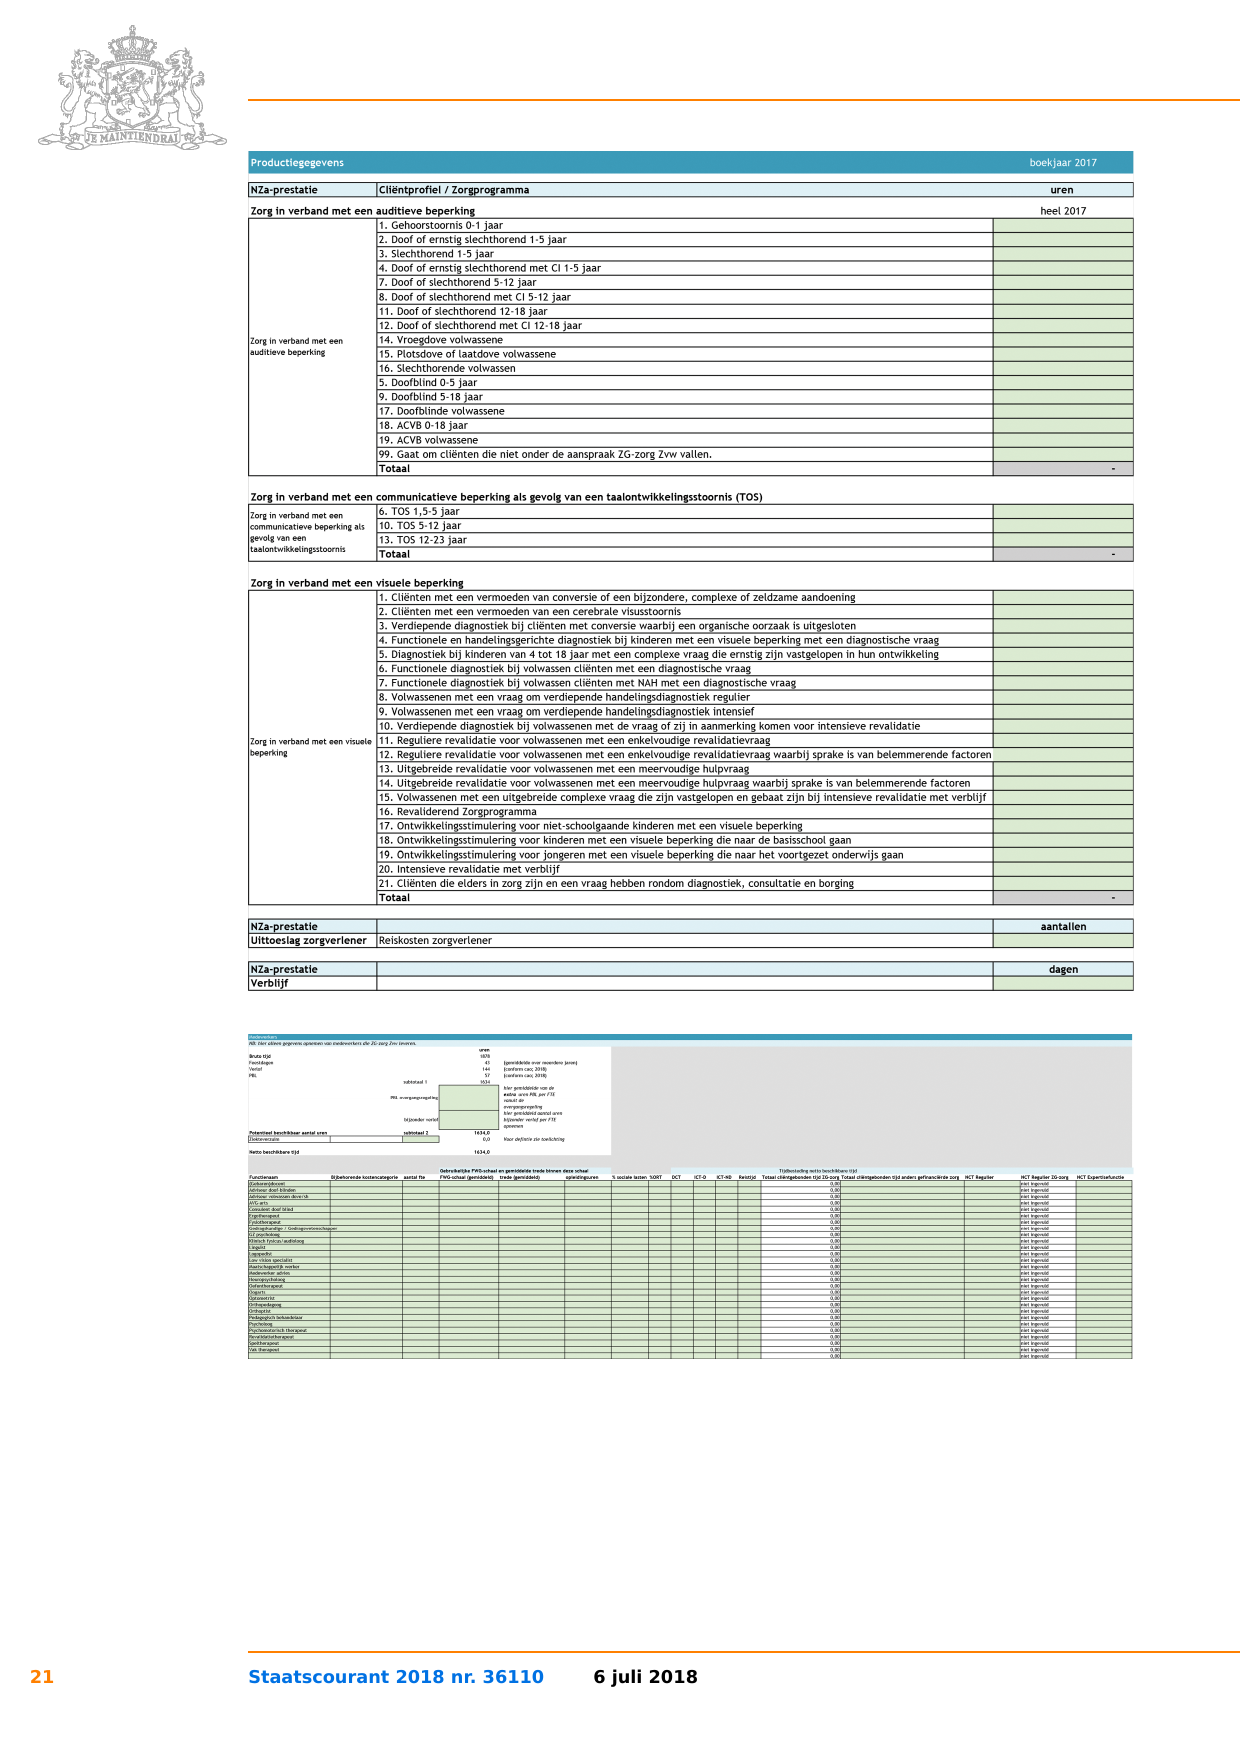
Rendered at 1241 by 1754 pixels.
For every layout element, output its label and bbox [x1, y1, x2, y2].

picture [248, 1034, 1134, 1359]
picture [38, 25, 227, 150]
picture [248, 151, 1134, 991]
